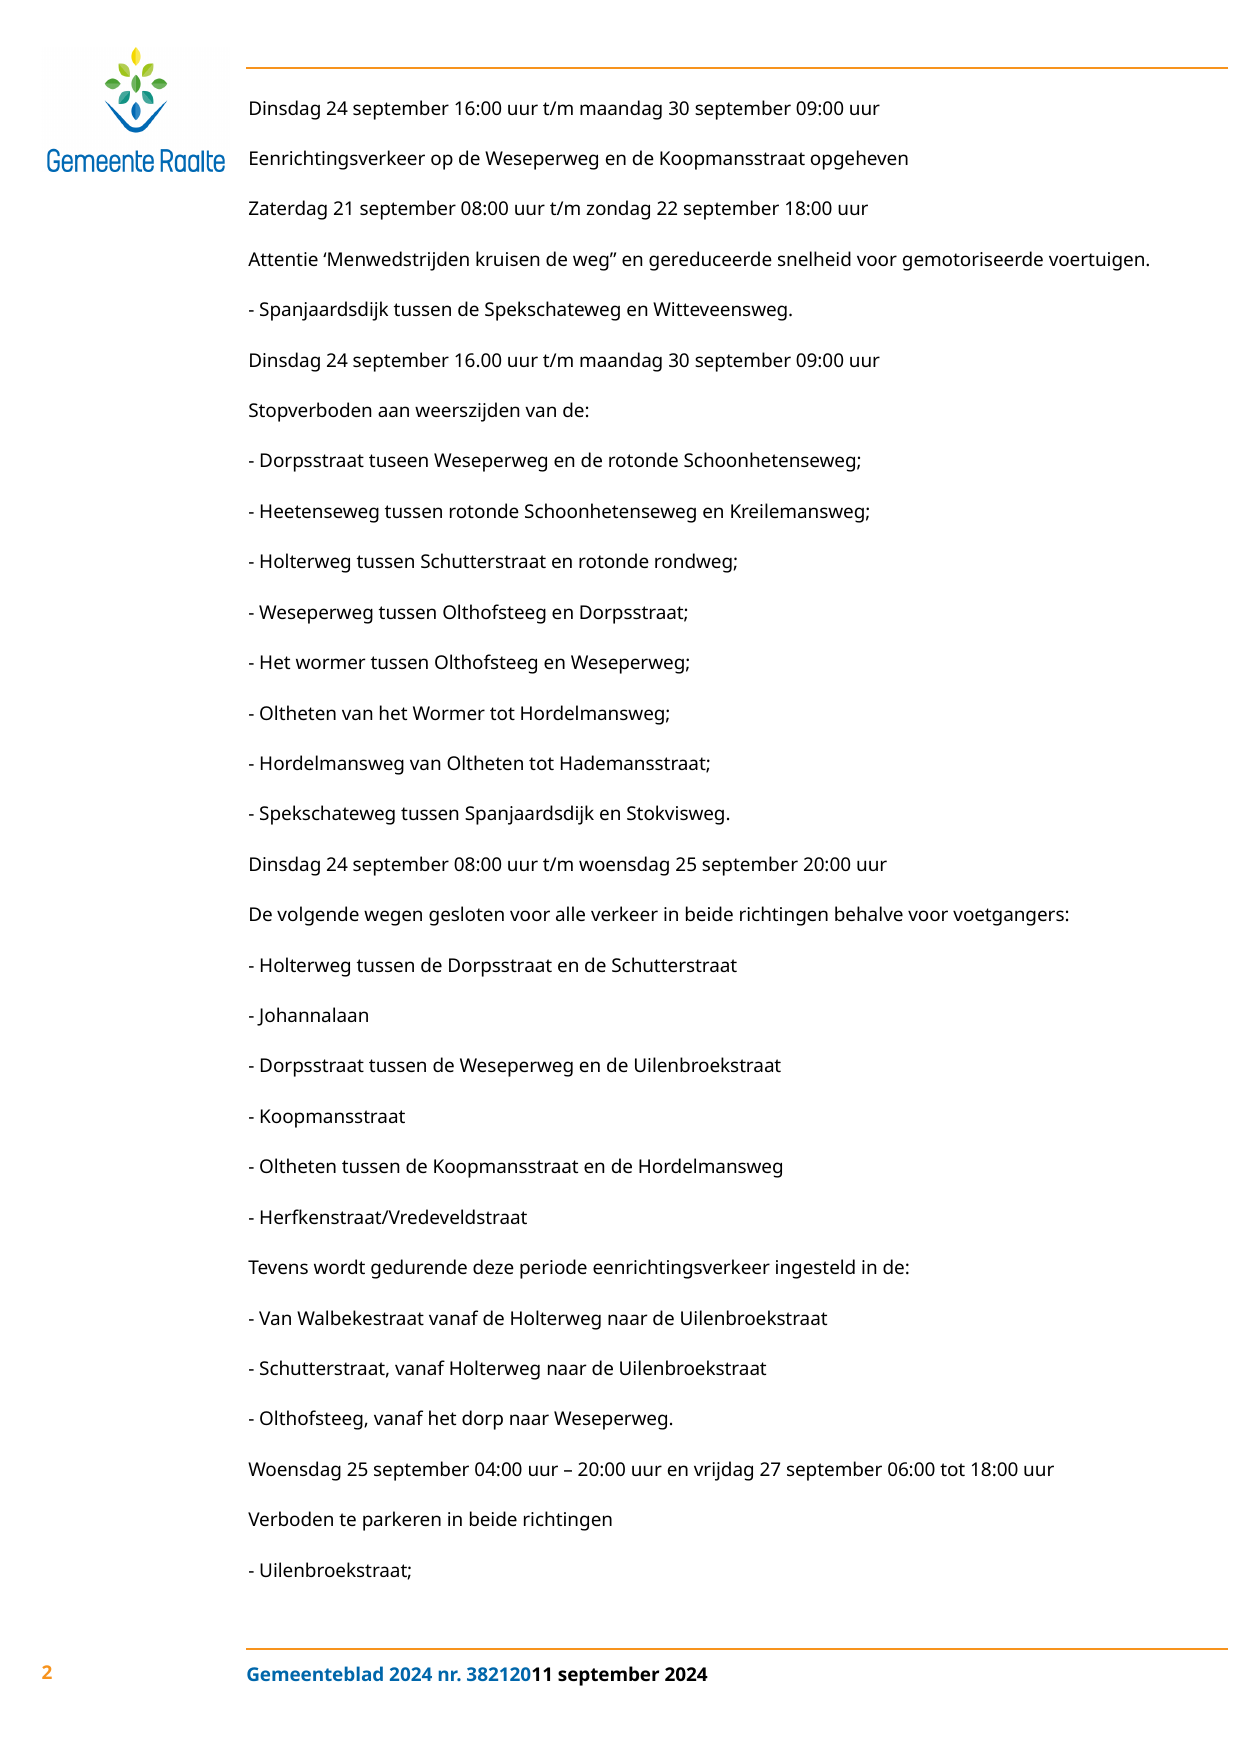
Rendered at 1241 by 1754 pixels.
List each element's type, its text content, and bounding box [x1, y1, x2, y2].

text - Dorpsstraat tuseen Weseperweg en de rotonde Schoonhetenseweg; [248, 448, 1152, 473]
text De volgende wegen gesloten voor alle verkeer in beide richtingen behalve voor voetgangers: [248, 901, 1152, 927]
text - Heetenseweg tussen rotonde Schoonhetenseweg en Kreilemansweg; [248, 498, 1152, 524]
text - Oltheten tussen de Koopmansstraat en de Hordelmansweg [248, 1153, 1152, 1179]
text - Van Walbekestraat vanaf de Holterweg naar de Uilenbroekstraat [248, 1305, 1152, 1331]
text - Weseperweg tussen Olthofsteeg en Dorpsstraat; [248, 599, 1152, 625]
text - Hordelmansweg van Oltheten tot Hademansstraat; [248, 750, 1152, 776]
picture [41, 47, 231, 172]
text Attentie ‘Menwedstrijden kruisen de weg” en gereduceerde snelheid voor gemotoriseerde voertuigen. [248, 246, 1152, 272]
text - Dorpsstraat tussen de Weseperweg en de Uilenbroekstraat [248, 1053, 1152, 1078]
text - Het wormer tussen Olthofsteeg en Weseperweg; [248, 649, 1152, 675]
text Woensdag 25 september 04:00 uur – 20:00 uur en vrijdag 27 september 06:00 tot 18:00 uur [248, 1456, 1152, 1482]
text - Holterweg tussen de Dorpsstraat en de Schutterstraat [248, 952, 1152, 978]
text Tevens wordt gedurende deze periode eenrichtingsverkeer ingesteld in de: [248, 1254, 1152, 1280]
text - Koopmansstraat [248, 1103, 1152, 1129]
text - Olthofsteeg, vanaf het dorp naar Weseperweg. [248, 1406, 1152, 1431]
text Dinsdag 24 september 16:00 uur t/m maandag 30 september 09:00 uur [248, 95, 1152, 121]
text Dinsdag 24 september 08:00 uur t/m woensdag 25 september 20:00 uur [248, 851, 1152, 877]
text - Holterweg tussen Schutterstraat en rotonde rondweg; [248, 548, 1152, 574]
text - Spekschateweg tussen Spanjaardsdijk en Stokvisweg. [248, 801, 1152, 826]
text Zaterdag 21 september 08:00 uur t/m zondag 22 september 18:00 uur [248, 196, 1152, 221]
text Dinsdag 24 september 16.00 uur t/m maandag 30 september 09:00 uur [248, 347, 1152, 373]
text - Uilenbroekstraat; [248, 1557, 1152, 1583]
text - Johannalaan [248, 1002, 1152, 1028]
text - Spanjaardsdijk tussen de Spekschateweg en Witteveensweg. [248, 296, 1152, 322]
text - Oltheten van het Wormer tot Hordelmansweg; [248, 700, 1152, 726]
text Eenrichtingsverkeer op de Weseperweg en de Koopmansstraat opgeheven [248, 145, 1152, 171]
text - Schutterstraat, vanaf Holterweg naar de Uilenbroekstraat [248, 1355, 1152, 1381]
text Stopverboden aan weerszijden van de: [248, 397, 1152, 423]
text - Herfkenstraat/Vredeveldstraat [248, 1204, 1152, 1230]
text Verboden te parkeren in beide richtingen [248, 1506, 1152, 1532]
